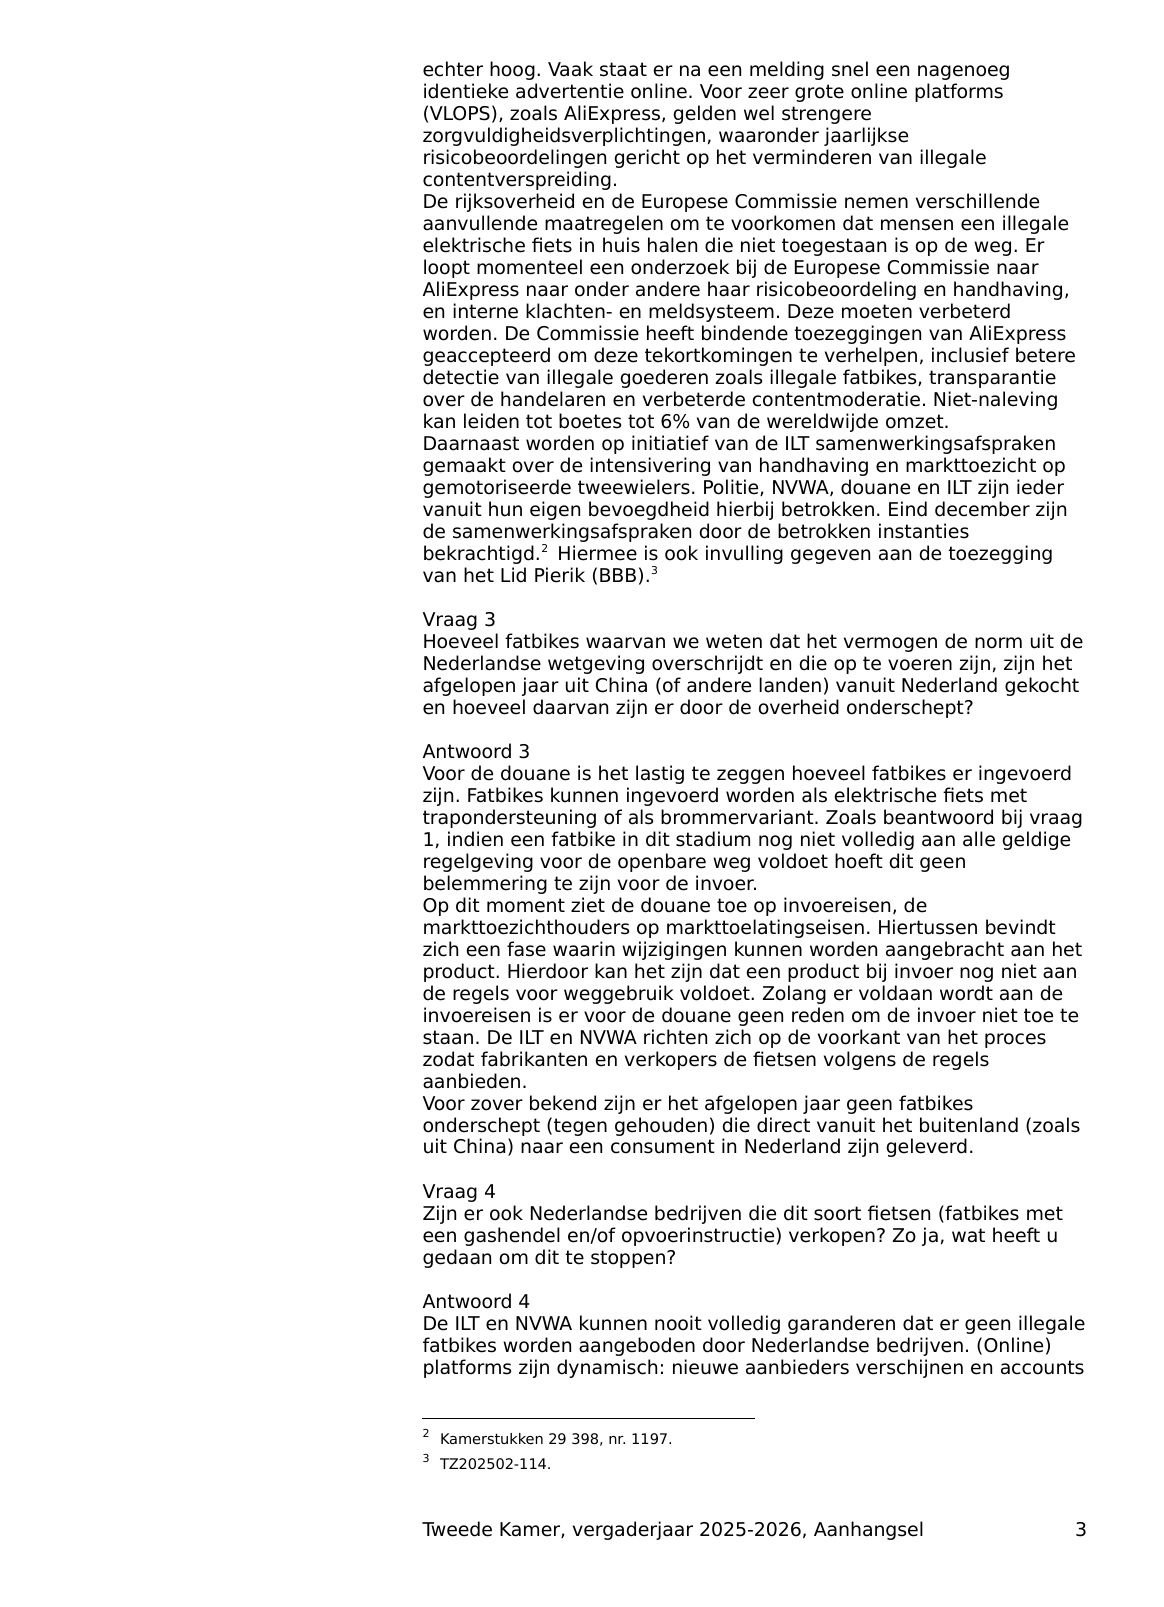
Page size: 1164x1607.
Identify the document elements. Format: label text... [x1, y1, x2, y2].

text Hoeveel fatbikes waarvan we weten dat het vermogen de norm uit de Nederlandse wetgeving overschrijdt en die op te voeren zijn, zijn het afgelopen jaar uit China (of andere landen) vanuit Nederland gekocht en hoeveel daarvan zijn er door de overheid onderschept? [422, 631, 1087, 719]
text De ILT en NVWA kunnen nooit volledig garanderen dat er geen illegale fatbikes worden aangeboden door Nederlandse bedrijven. (Online) platforms zijn dynamisch: nieuwe aanbieders verschijnen en accounts [422, 1313, 1087, 1379]
text Op dit moment ziet de douane toe op invoereisen, de markttoezichthouders op markttoelatingseisen. Hiertussen bevindt zich een fase waarin wijzigingen kunnen worden aangebracht aan het product. Hierdoor kan het zijn dat een product bij invoer nog niet aan de regels voor weggebruik voldoet. Zolang er voldaan wordt aan de invoereisen is er voor de douane geen reden om de invoer niet toe te staan. De ILT en NVWA richten zich op de voorkant van het proces zodat fabrikanten en verkopers de fietsen volgens de regels aanbieden. [422, 895, 1087, 1092]
text De rijksoverheid en de Europese Commissie nemen verschillende aanvullende maatregelen om te voorkomen dat mensen een illegale elektrische fiets in huis halen die niet toegestaan is op de weg. Er loopt momenteel een onderzoek bij de Europese Commissie naar AliExpress naar onder andere haar risicobeoordeling en handhaving, en interne klachten- en meldsysteem. Deze moeten verbeterd worden. De Commissie heeft bindende toezeggingen van AliExpress geaccepteerd om deze tekortkomingen te verhelpen, inclusief betere detectie van illegale goederen zoals illegale fatbikes, transparantie over de handelaren en verbeterde contentmoderatie. Niet-naleving kan leiden tot boetes tot 6% van de wereldwijde omzet. [422, 191, 1087, 433]
text Zijn er ook Nederlandse bedrijven die dit soort fietsen (fatbikes met een gashendel en/of opvoerinstructie) verkopen? Zo ja, wat heeft u gedaan om dit te stoppen? [422, 1203, 1087, 1268]
text Voor zover bekend zijn er het afgelopen jaar geen fatbikes onderschept (tegen gehouden) die direct vanuit het buitenland (zoals uit China) naar een consument in Nederland zijn geleverd. [422, 1092, 1087, 1158]
text Kamerstukken 29 398, nr. 1197. [422, 1427, 1087, 1449]
text Antwoord 3 [422, 741, 1087, 763]
text Vraag 3 [422, 609, 1087, 631]
text Vraag 4 [422, 1181, 1087, 1203]
text echter hoog. Vaak staat er na een melding snel een nagenoeg identieke advertentie online. Voor zeer grote online platforms (VLOPS), zoals AliExpress, gelden wel strengere zorgvuldigheidsverplichtingen, waaronder jaarlijkse risicobeoordelingen gericht op het verminderen van illegale contentverspreiding. [422, 59, 1087, 191]
text TZ202502-114. [422, 1452, 1087, 1474]
text Daarnaast worden op initiatief van de ILT samenwerkingsafspraken gemaakt over de intensivering van handhaving en markttoezicht op gemotoriseerde tweewielers. Politie, NVWA, douane en ILT zijn ieder vanuit hun eigen bevoegdheid hierbij betrokken. Eind december zijn de samenwerkingsafspraken door de betrokken instanties bekrachtigd. Hiermee is ook invulling gegeven aan de toezegging van het Lid Pierik (BBB). [422, 433, 1087, 587]
text Voor de douane is het lastig te zeggen hoeveel fatbikes er ingevoerd zijn. Fatbikes kunnen ingevoerd worden als elektrische fiets met trapondersteuning of als brommervariant. Zoals beantwoord bij vraag 1, indien een fatbike in dit stadium nog niet volledig aan alle geldige regelgeving voor de openbare weg voldoet hoeft dit geen belemmering te zijn voor de invoer. [422, 763, 1087, 895]
text Antwoord 4 [422, 1291, 1087, 1313]
